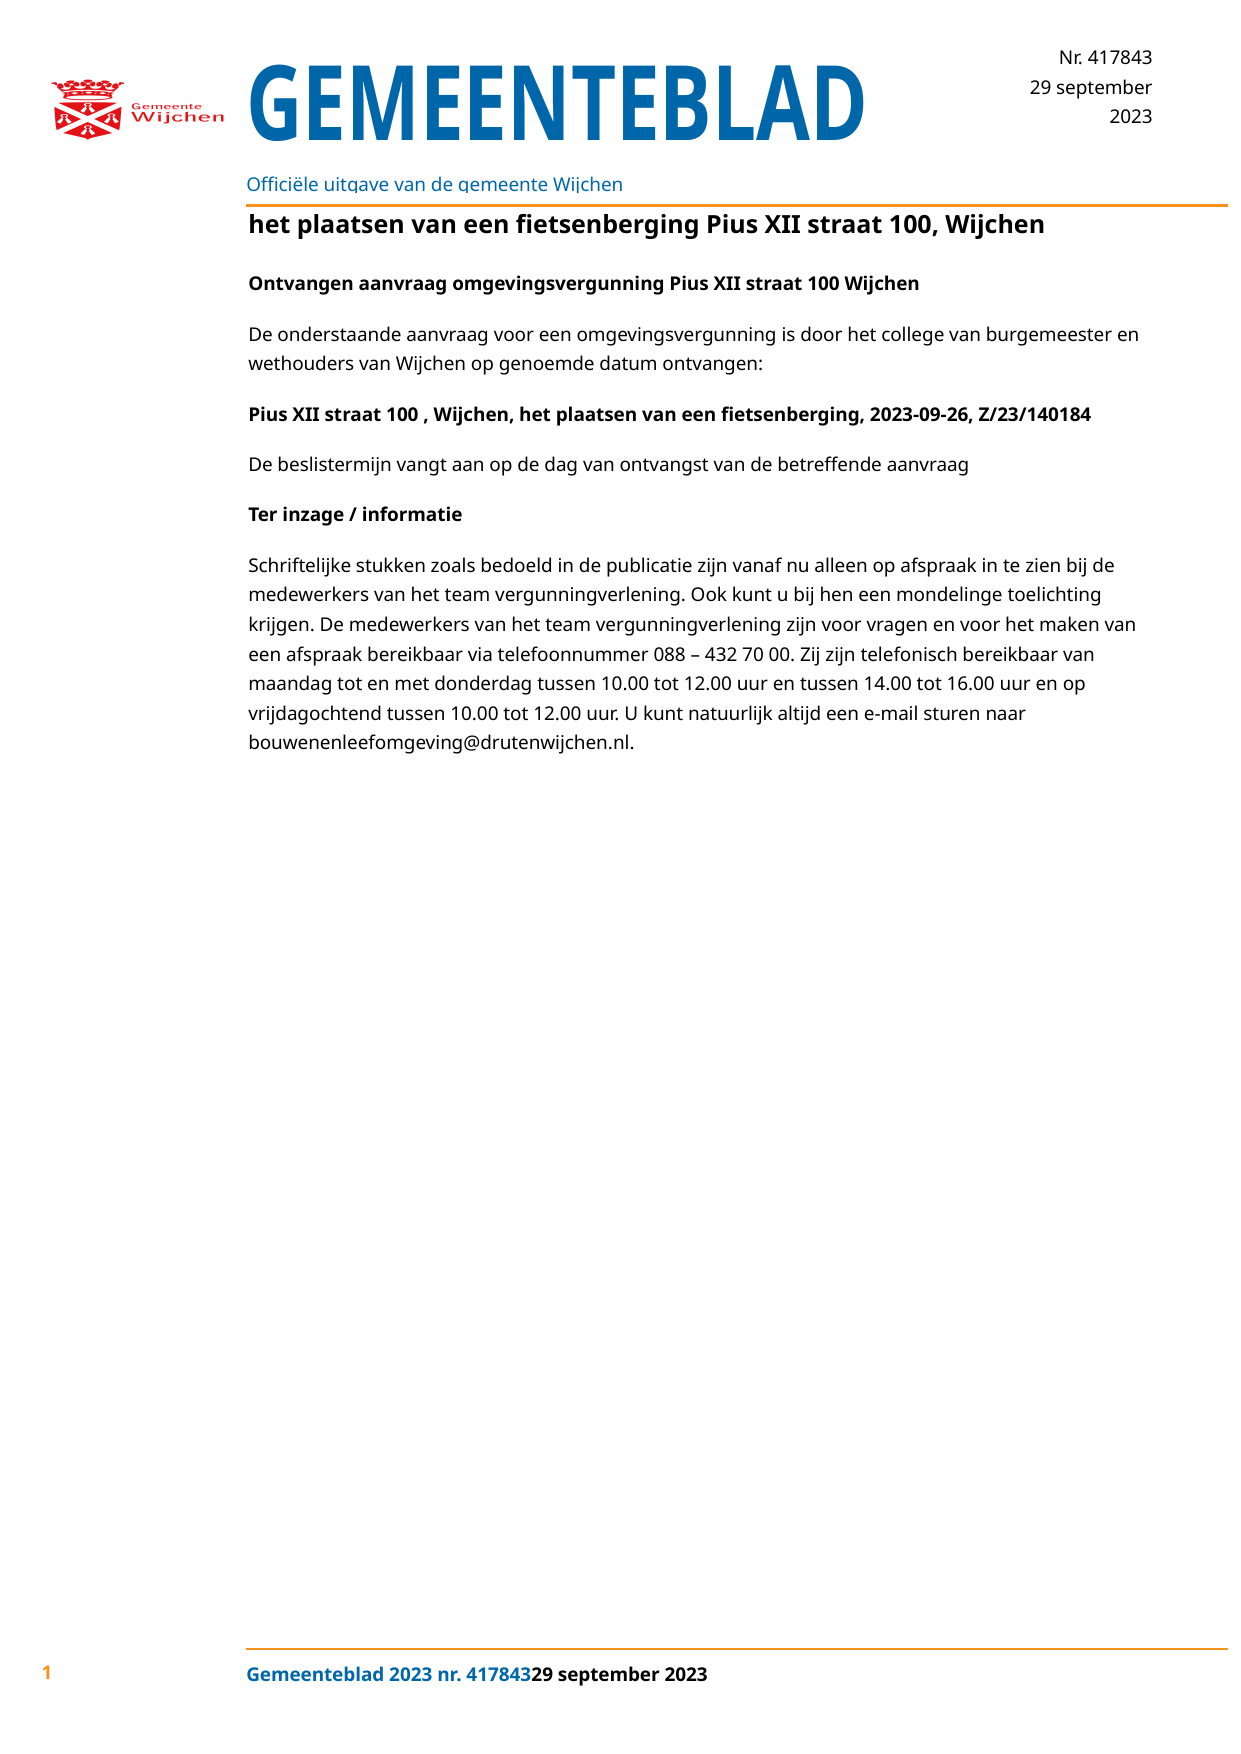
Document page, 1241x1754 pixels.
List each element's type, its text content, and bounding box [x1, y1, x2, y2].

text Ontvangen aanvraag omgevingsvergunning Pius XII straat 100 Wijchen [248, 270, 1152, 296]
text Pius XII straat 100 , Wijchen, het plaatsen van een fietsenberging, 2023-09-26, Z/23/140184 [248, 401, 1152, 426]
text Ter inzage / informatie [248, 502, 1152, 527]
text De onderstaande aanvraag voor een omgevingsvergunning is door het college van burgemeester en wethouders van Wijchen op genoemde datum ontvangen: [248, 321, 1152, 376]
text De beslistermijn vangt aan op de dag van ontvangst van de betreffende aanvraag [248, 451, 1152, 477]
text Schriftelijke stukken zoals bedoeld in de publicatie zijn vanaf nu alleen op afspraak in te zien bij de medewerkers van het team vergunningverlening. Ook kunt u bij hen een mondelinge toelichting krijgen. De medewerkers van het team vergunningverlening zijn voor vragen en voor het maken van een afspraak bereikbaar via telefoonnummer 088 – 432 70 00. Zij zijn telefonisch bereikbaar van maandag tot en met donderdag tussen 10.00 tot 12.00 uur en tussen 14.00 tot 16.00 uur en op vrijdagochtend tussen 10.00 tot 12.00 uur. U kunt natuurlijk altijd een e-mail sturen naar bouwenenleefomgeving@drutenwijchen.nl. [248, 552, 1152, 755]
text het plaatsen van een fietsenberging Pius XII straat 100, Wijchen [248, 207, 1152, 241]
picture [41, 47, 231, 172]
